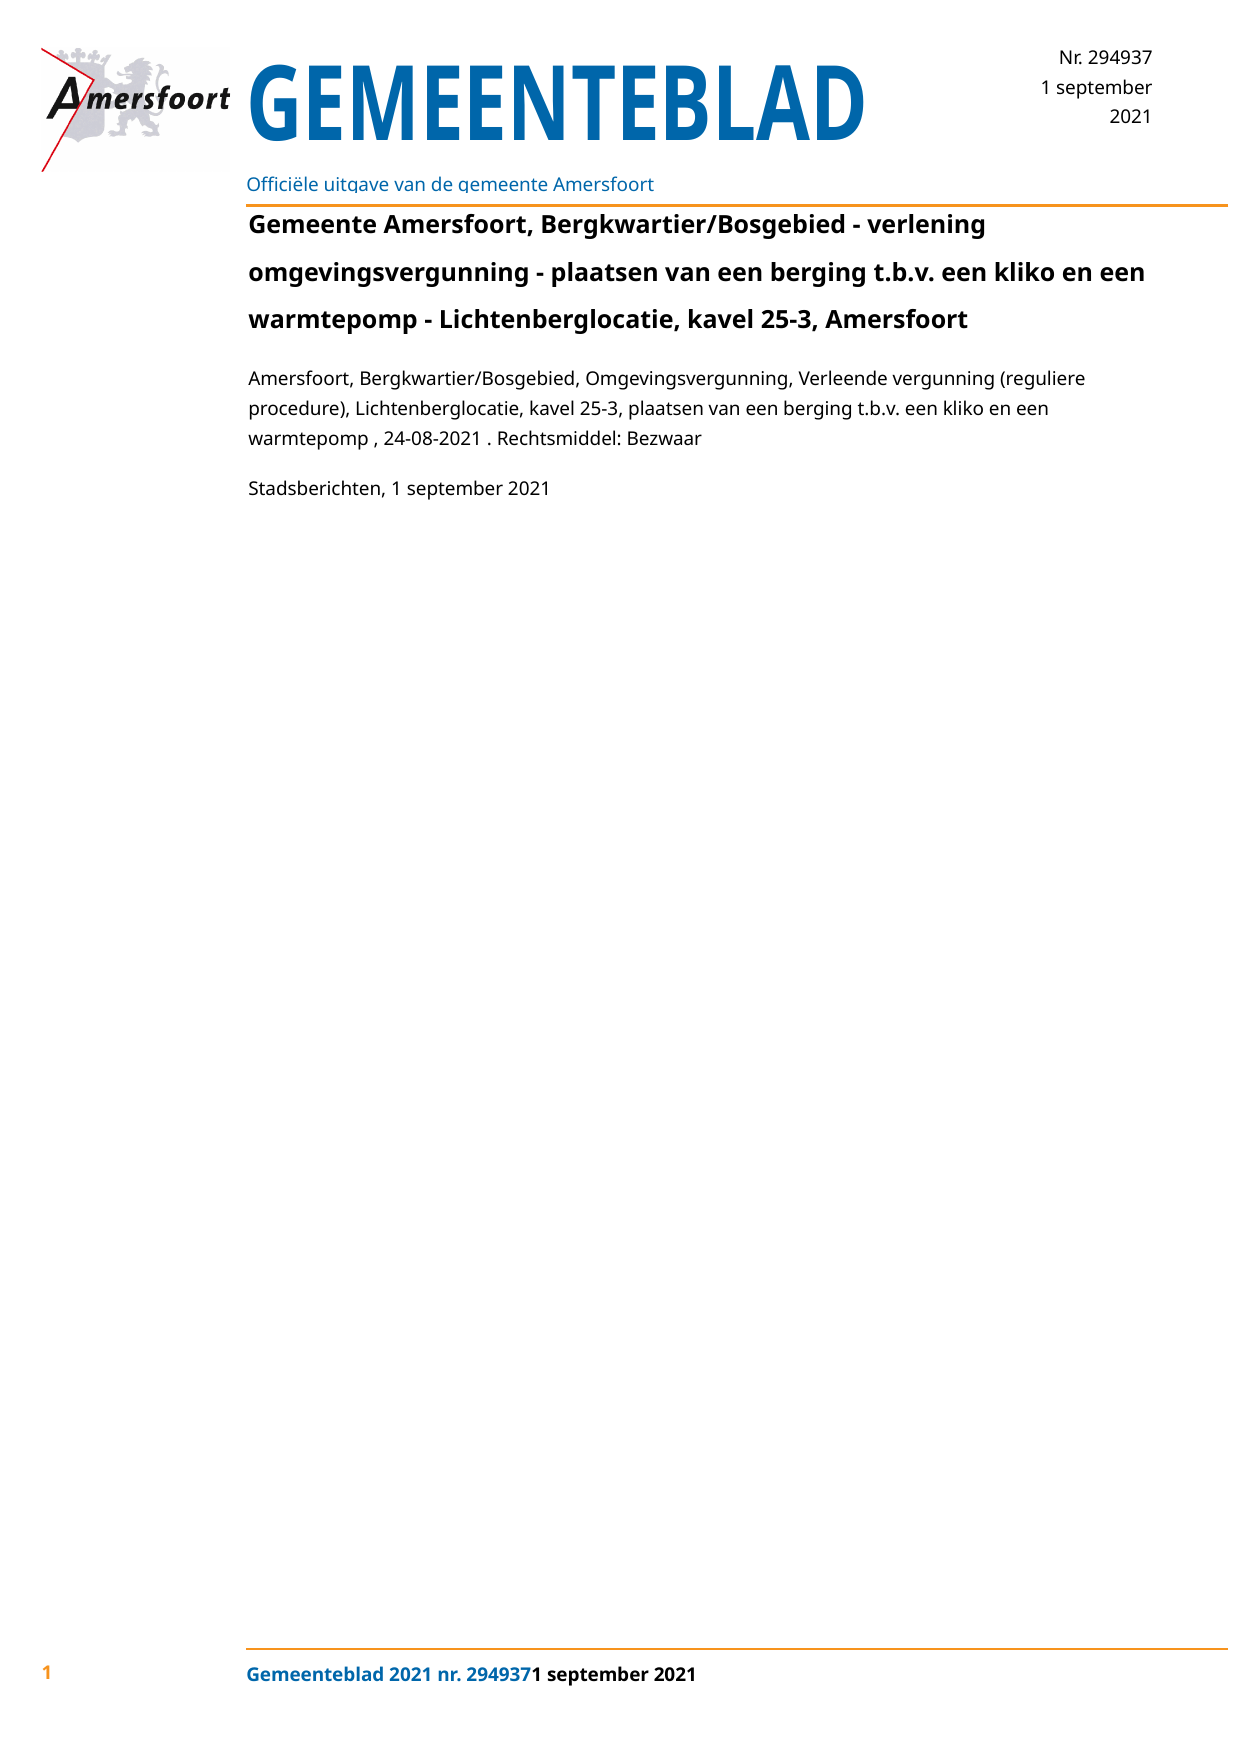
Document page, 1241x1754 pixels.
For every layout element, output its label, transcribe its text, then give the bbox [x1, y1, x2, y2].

text Gemeente Amersfoort, Bergkwartier/Bosgebied - verlening omgevingsvergunning - plaatsen van een berging t.b.v. een kliko en een warmtepomp - Lichtenberglocatie, kavel 25-3, Amersfoort [248, 207, 1152, 336]
text Stadsberichten, 1 september 2021 [248, 475, 1152, 501]
picture [41, 47, 231, 172]
text Amersfoort, Bergkwartier/Bosgebied, Omgevingsvergunning, Verleende vergunning (reguliere procedure), Lichtenberglocatie, kavel 25-3, plaatsen van een berging t.b.v. een kliko en een warmtepomp , 24-08-2021 . Rechtsmiddel: Bezwaar [248, 366, 1152, 450]
